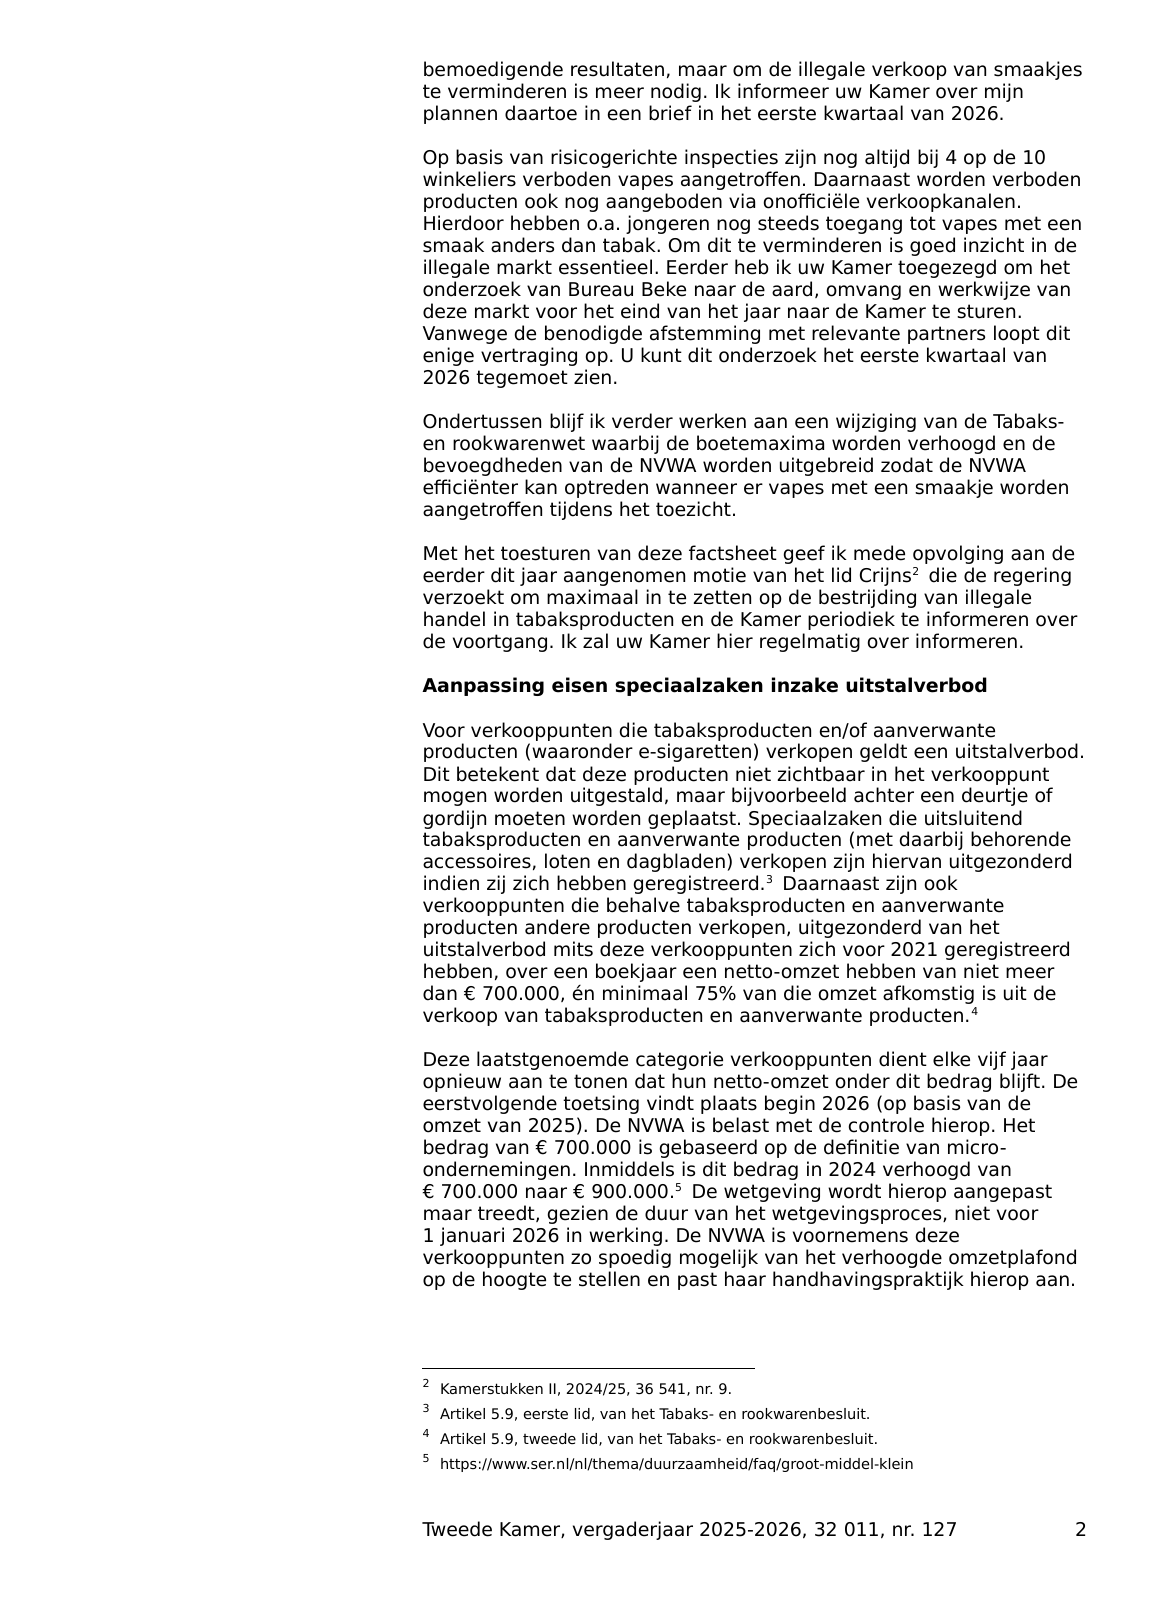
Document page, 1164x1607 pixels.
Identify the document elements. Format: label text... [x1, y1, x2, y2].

text https://www.ser.nl/nl/thema/duurzaamheid/faq/groot-middel-klein [422, 1452, 1087, 1474]
text Artikel 5.9, tweede lid, van het Tabaks- en rookwarenbesluit. [422, 1427, 1087, 1449]
text Artikel 5.9, eerste lid, van het Tabaks- en rookwarenbesluit. [422, 1402, 1087, 1424]
text Op basis van risicogerichte inspecties zijn nog altijd bij 4 op de 10 winkeliers verboden vapes aangetroffen. Daarnaast worden verboden producten ook nog aangeboden via onofficiële verkoopkanalen. Hierdoor hebben o.a. jongeren nog steeds toegang tot vapes met een smaak anders dan tabak. Om dit te verminderen is goed inzicht in de illegale markt essentieel. Eerder heb ik uw Kamer toegezegd om het onderzoek van Bureau Beke naar de aard, omvang en werkwijze van deze markt voor het eind van het jaar naar de Kamer te sturen. Vanwege de benodigde afstemming met relevante partners loopt dit enige vertraging op. U kunt dit onderzoek het eerste kwartaal van 2026 tegemoet zien. [422, 147, 1087, 389]
text bemoedigende resultaten, maar om de illegale verkoop van smaakjes te verminderen is meer nodig. Ik informeer uw Kamer over mijn plannen daartoe in een brief in het eerste kwartaal van 2026. [422, 59, 1087, 125]
text Ondertussen blijf ik verder werken aan een wijziging van de Tabaks- en rookwarenwet waarbij de boetemaxima worden verhoogd en de bevoegdheden van de NVWA worden uitgebreid zodat de NVWA efficiënter kan optreden wanneer er vapes met een smaakje worden aangetroffen tijdens het toezicht. [422, 411, 1087, 521]
text Voor verkooppunten die tabaksproducten en/of aanverwante producten (waaronder e-sigaretten) verkopen geldt een uitstalverbod. Dit betekent dat deze producten niet zichtbaar in het verkooppunt mogen worden uitgestald, maar bijvoorbeeld achter een deurtje of gordijn moeten worden geplaatst. Speciaalzaken die uitsluitend tabaksproducten en aanverwante producten (met daarbij behorende accessoires, loten en dagbladen) verkopen zijn hiervan uitgezonderd indien zij zich hebben geregistreerd. Daarnaast zijn ook verkooppunten die behalve tabaksproducten en aanverwante producten andere producten verkopen, uitgezonderd van het uitstalverbod mits deze verkooppunten zich voor 2021 geregistreerd hebben, over een boekjaar een netto-omzet hebben van niet meer dan € 700.000, én minimaal 75% van die omzet afkomstig is uit de verkoop van tabaksproducten en aanverwante producten. [422, 719, 1087, 1027]
subtitle Aanpassing eisen speciaalzaken inzake uitstalverbod [422, 675, 1087, 697]
text Kamerstukken II, 2024/25, 36 541, nr. 9. [422, 1377, 1087, 1399]
text Deze laatstgenoemde categorie verkooppunten dient elke vijf jaar opnieuw aan te tonen dat hun netto-omzet onder dit bedrag blijft. De eerstvolgende toetsing vindt plaats begin 2026 (op basis van de omzet van 2025). De NVWA is belast met de controle hierop. Het bedrag van € 700.000 is gebaseerd op de definitie van micro-ondernemingen. Inmiddels is dit bedrag in 2024 verhoogd van € 700.000 naar € 900.000. De wetgeving wordt hierop aangepast maar treedt, gezien de duur van het wetgevingsproces, niet voor 1 januari 2026 in werking. De NVWA is voornemens deze verkooppunten zo spoedig mogelijk van het verhoogde omzetplafond op de hoogte te stellen en past haar handhavingspraktijk hierop aan. [422, 1049, 1087, 1291]
text Met het toesturen van deze factsheet geef ik mede opvolging aan de eerder dit jaar aangenomen motie van het lid Crijns die de regering verzoekt om maximaal in te zetten op de bestrijding van illegale handel in tabaksproducten en de Kamer periodiek te informeren over de voortgang. Ik zal uw Kamer hier regelmatig over informeren. [422, 543, 1087, 653]
